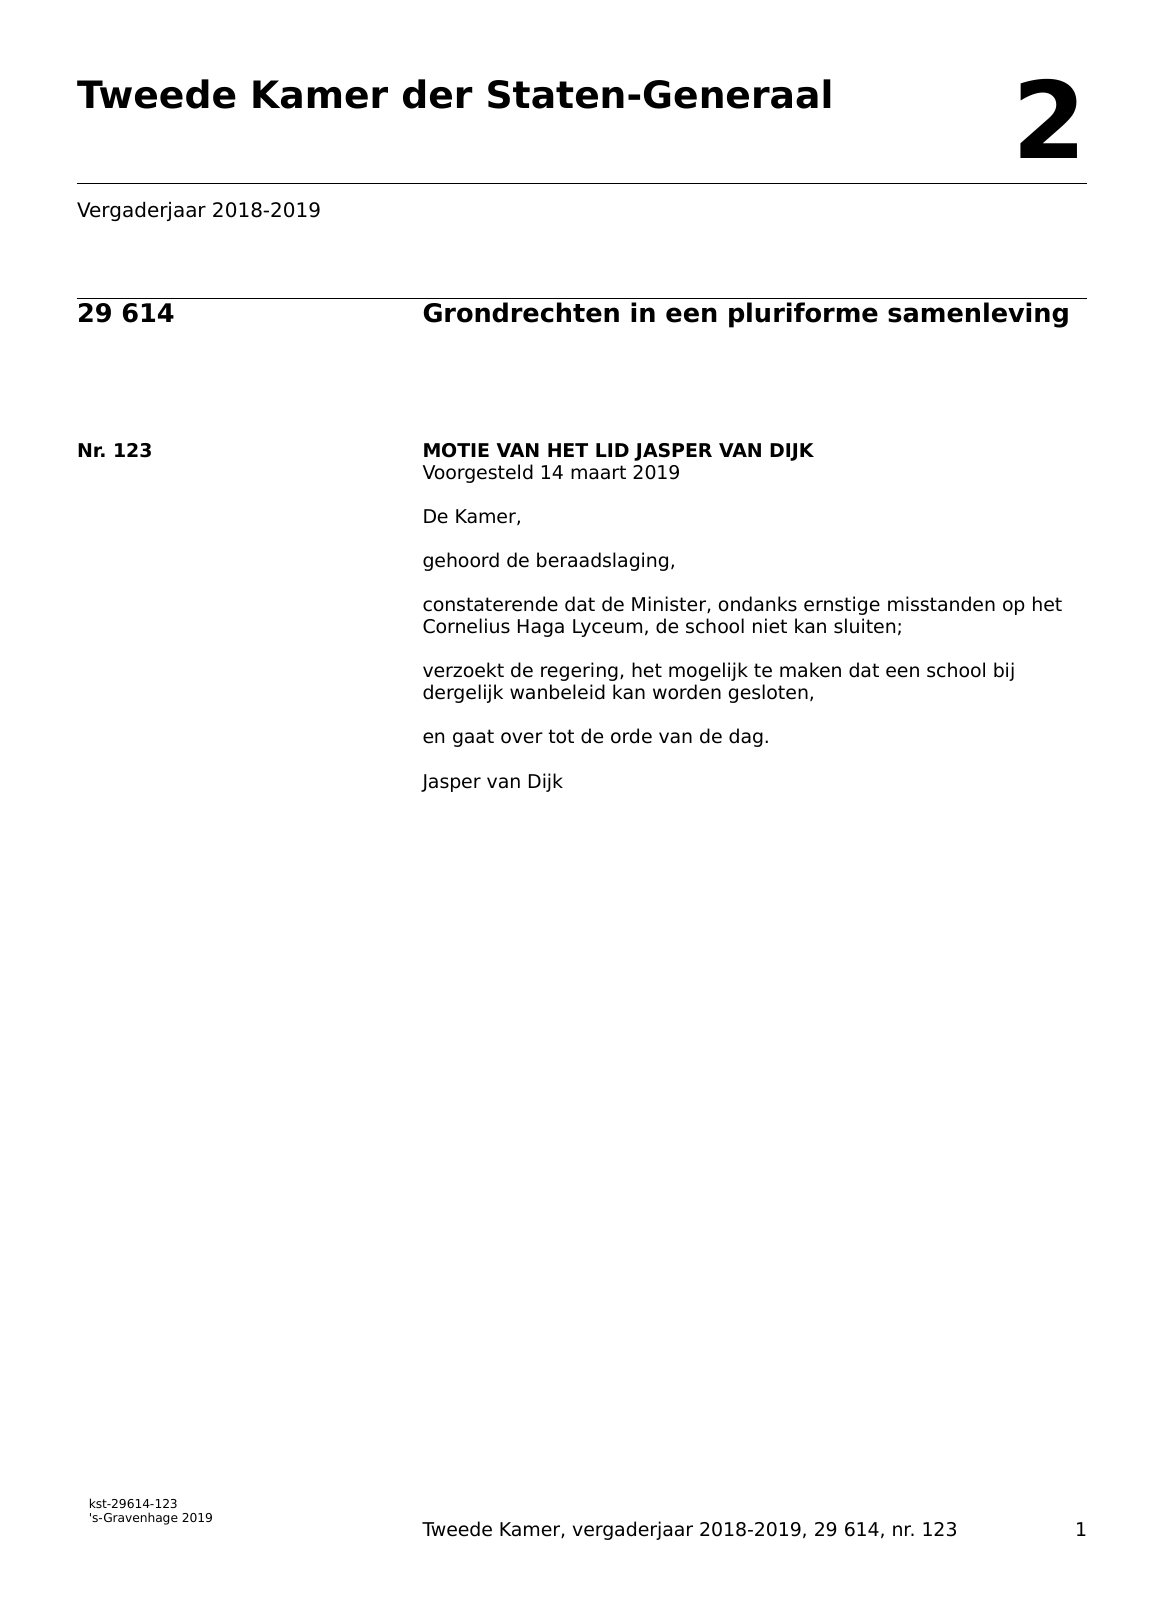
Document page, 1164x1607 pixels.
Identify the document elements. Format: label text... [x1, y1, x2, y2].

text kst-29614-123 [88, 1497, 323, 1511]
text constaterende dat de Minister, ondanks ernstige misstanden op het Cornelius Haga Lyceum, de school niet kan sluiten; [422, 594, 1087, 638]
text verzoekt de regering, het mogelijk te maken dat een school bij dergelijk wanbeleid kan worden gesloten, [422, 660, 1087, 704]
table_header Tweede Kamer der Staten-Generaal [77, 59, 886, 183]
subtitle 29 614 Grondrechten in een pluriforme samenleving [77, 299, 1087, 329]
text De Kamer, [422, 506, 1087, 528]
table_header 2 [886, 59, 1087, 183]
table_cell Vergaderjaar 2018-2019 [77, 184, 1087, 298]
text Voorgesteld 14 maart 2019 [422, 462, 1087, 484]
text en gaat over tot de orde van de dag. [422, 726, 1087, 748]
text gehoord de beraadslaging, [422, 550, 1087, 572]
text Jasper van Dijk [422, 771, 1087, 793]
subtitle Nr. 123 MOTIE VAN HET LID JASPER VAN DIJK [77, 440, 1087, 462]
text 's-Gravenhage 2019 [88, 1511, 323, 1525]
